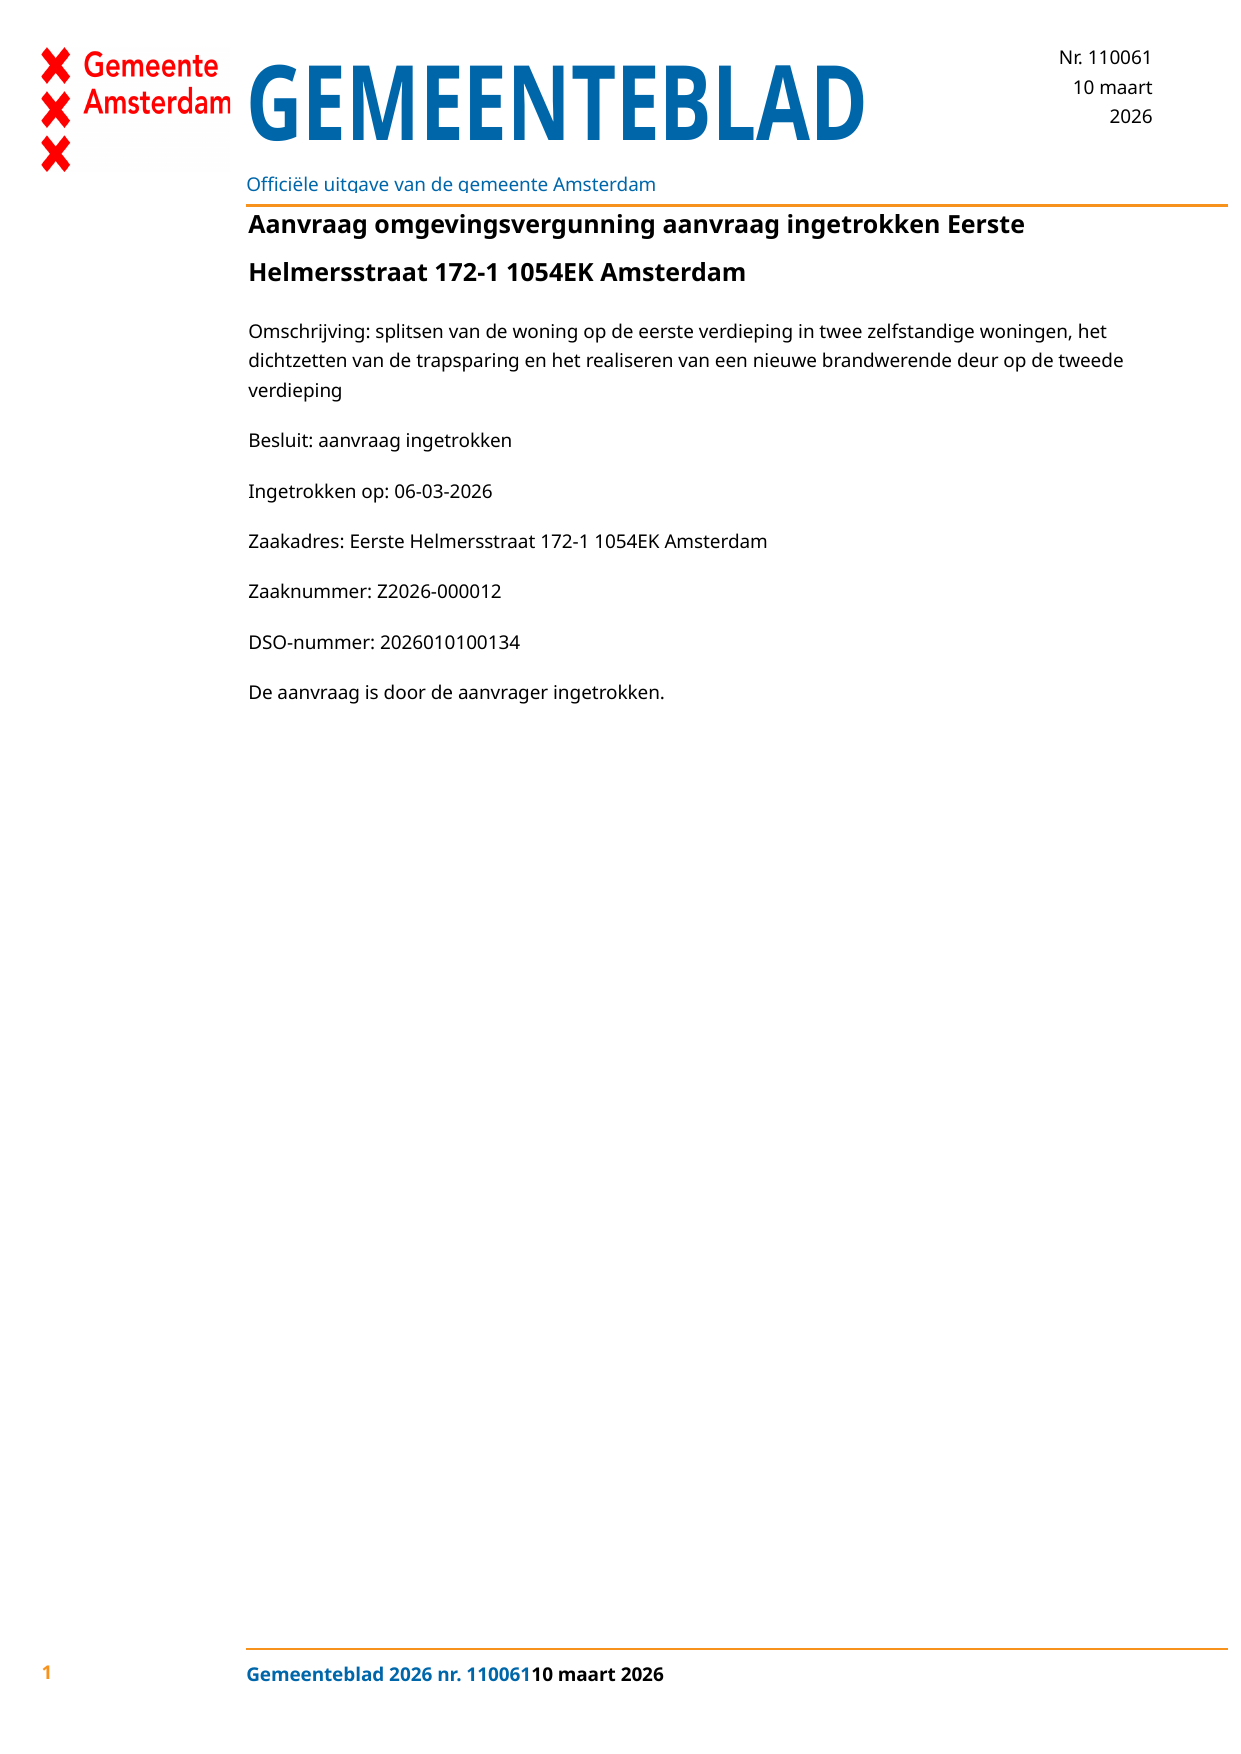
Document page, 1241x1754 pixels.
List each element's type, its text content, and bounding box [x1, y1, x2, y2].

text Ingetrokken op: 06-03-2026 [248, 478, 1152, 504]
text Zaaknummer: Z2026-000012 [248, 579, 1152, 604]
picture [41, 47, 231, 172]
text DSO-nummer: 2026010100134 [248, 629, 1152, 655]
text Zaakadres: Eerste Helmersstraat 172-1 1054EK Amsterdam [248, 528, 1152, 554]
text Besluit: aanvraag ingetrokken [248, 427, 1152, 453]
text Aanvraag omgevingsvergunning aanvraag ingetrokken Eerste Helmersstraat 172-1 1054EK Amsterdam [248, 207, 1152, 288]
text De aanvraag is door de aanvrager ingetrokken. [248, 679, 1152, 705]
text Omschrijving: splitsen van de woning op de eerste verdieping in twee zelfstandige woningen, het dichtzetten van de trapsparing en het realiseren van een nieuwe brandwerende deur op de tweede verdieping [248, 318, 1152, 403]
